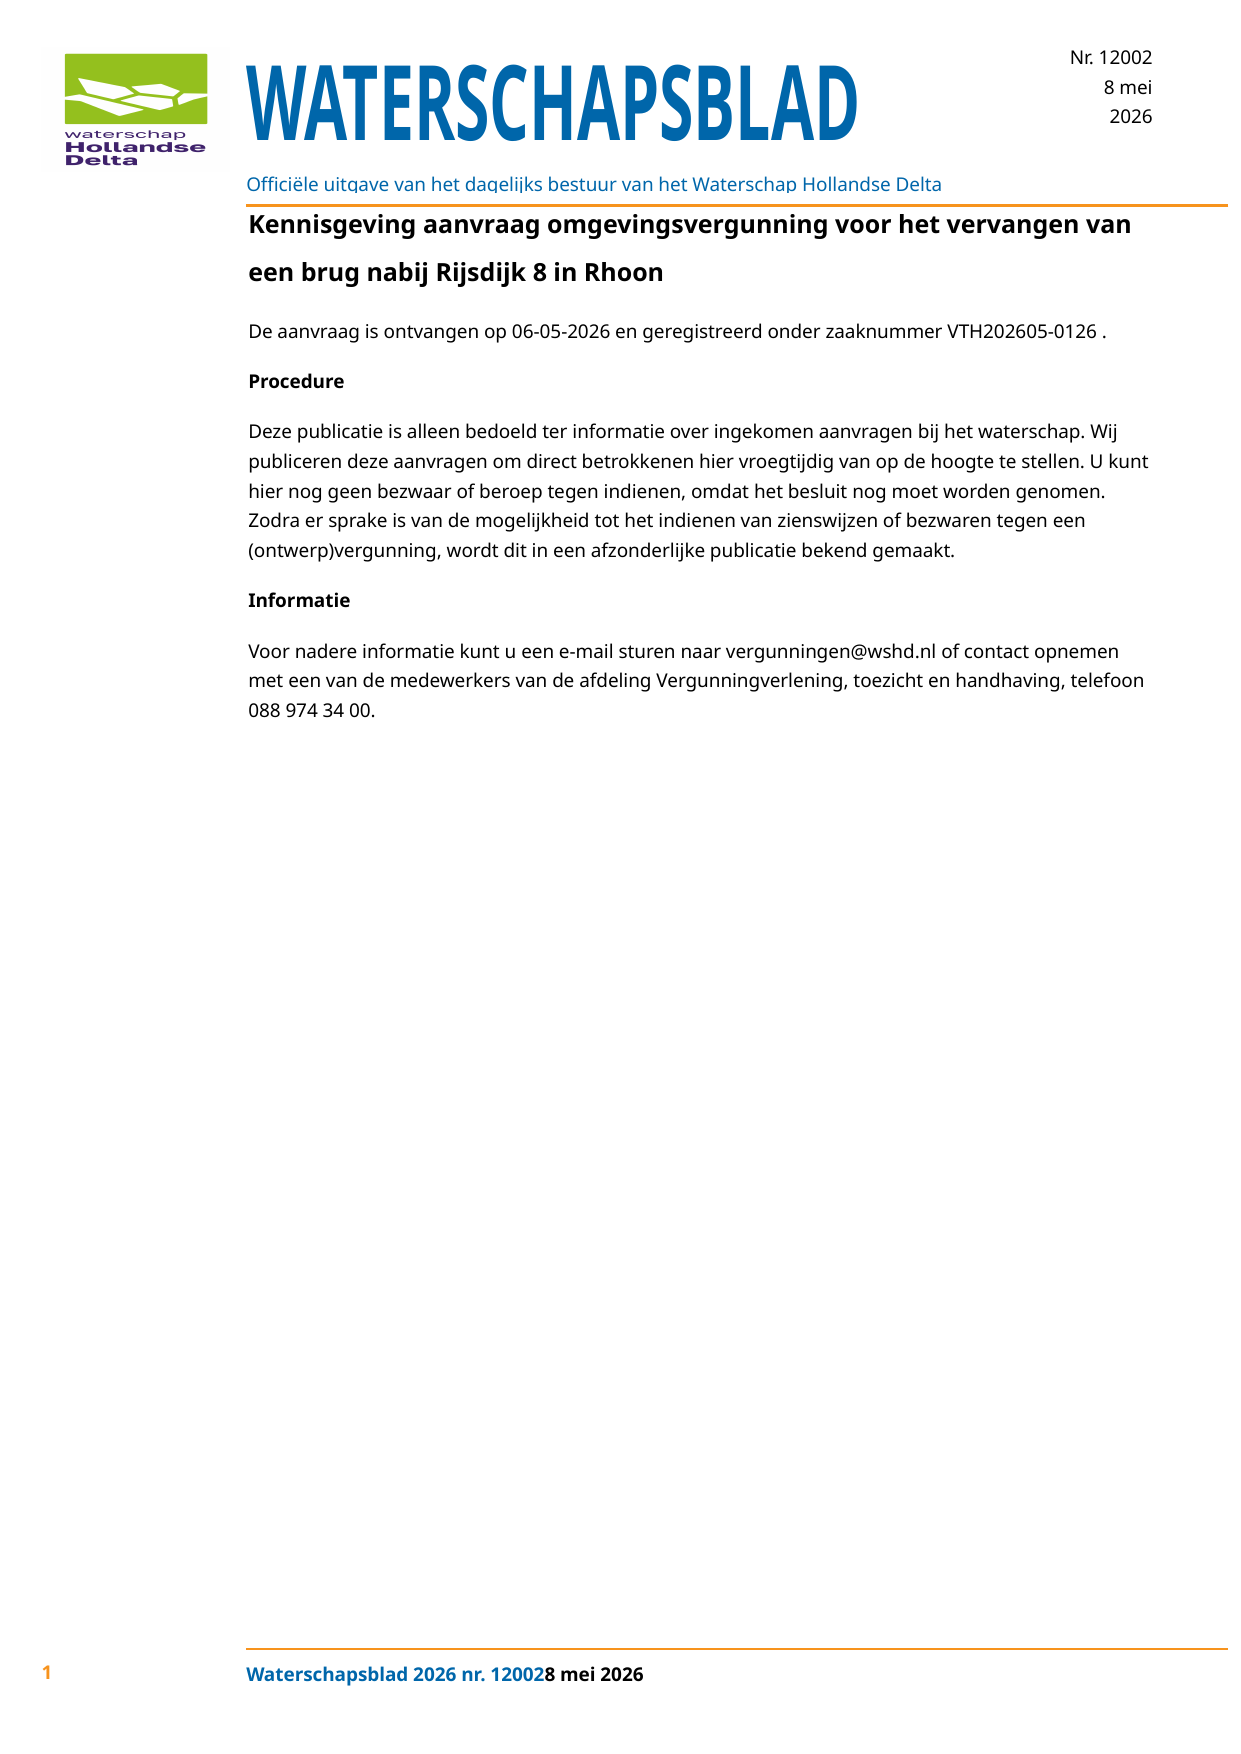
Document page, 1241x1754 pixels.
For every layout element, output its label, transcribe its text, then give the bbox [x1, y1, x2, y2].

text Kennisgeving aanvraag omgevingsvergunning voor het vervangen van een brug nabij Rijsdijk 8 in Rhoon [248, 207, 1152, 288]
picture [41, 47, 231, 172]
text Deze publicatie is alleen bedoeld ter informatie over ingekomen aanvragen bij het waterschap. Wij publiceren deze aanvragen om direct betrokkenen hier vroegtijdig van op de hoogte te stellen. U kunt hier nog geen bezwaar of beroep tegen indienen, omdat het besluit nog moet worden genomen. Zodra er sprake is van de mogelijkheid tot het indienen van zienswijzen of bezwaren tegen een (ontwerp)vergunning, wordt dit in een afzonderlijke publicatie bekend gemaakt. [248, 419, 1152, 563]
text Voor nadere informatie kunt u een e-mail sturen naar vergunningen@wshd.nl of contact opnemen met een van de medewerkers van de afdeling Vergunningverlening, toezicht en handhaving, telefoon 088 974 34 00. [248, 638, 1152, 723]
text Procedure [248, 368, 1152, 394]
text Informatie [248, 587, 1152, 613]
text De aanvraag is ontvangen op 06-05-2026 en geregistreerd onder zaaknummer VTH202605-0126 . [248, 318, 1152, 344]
